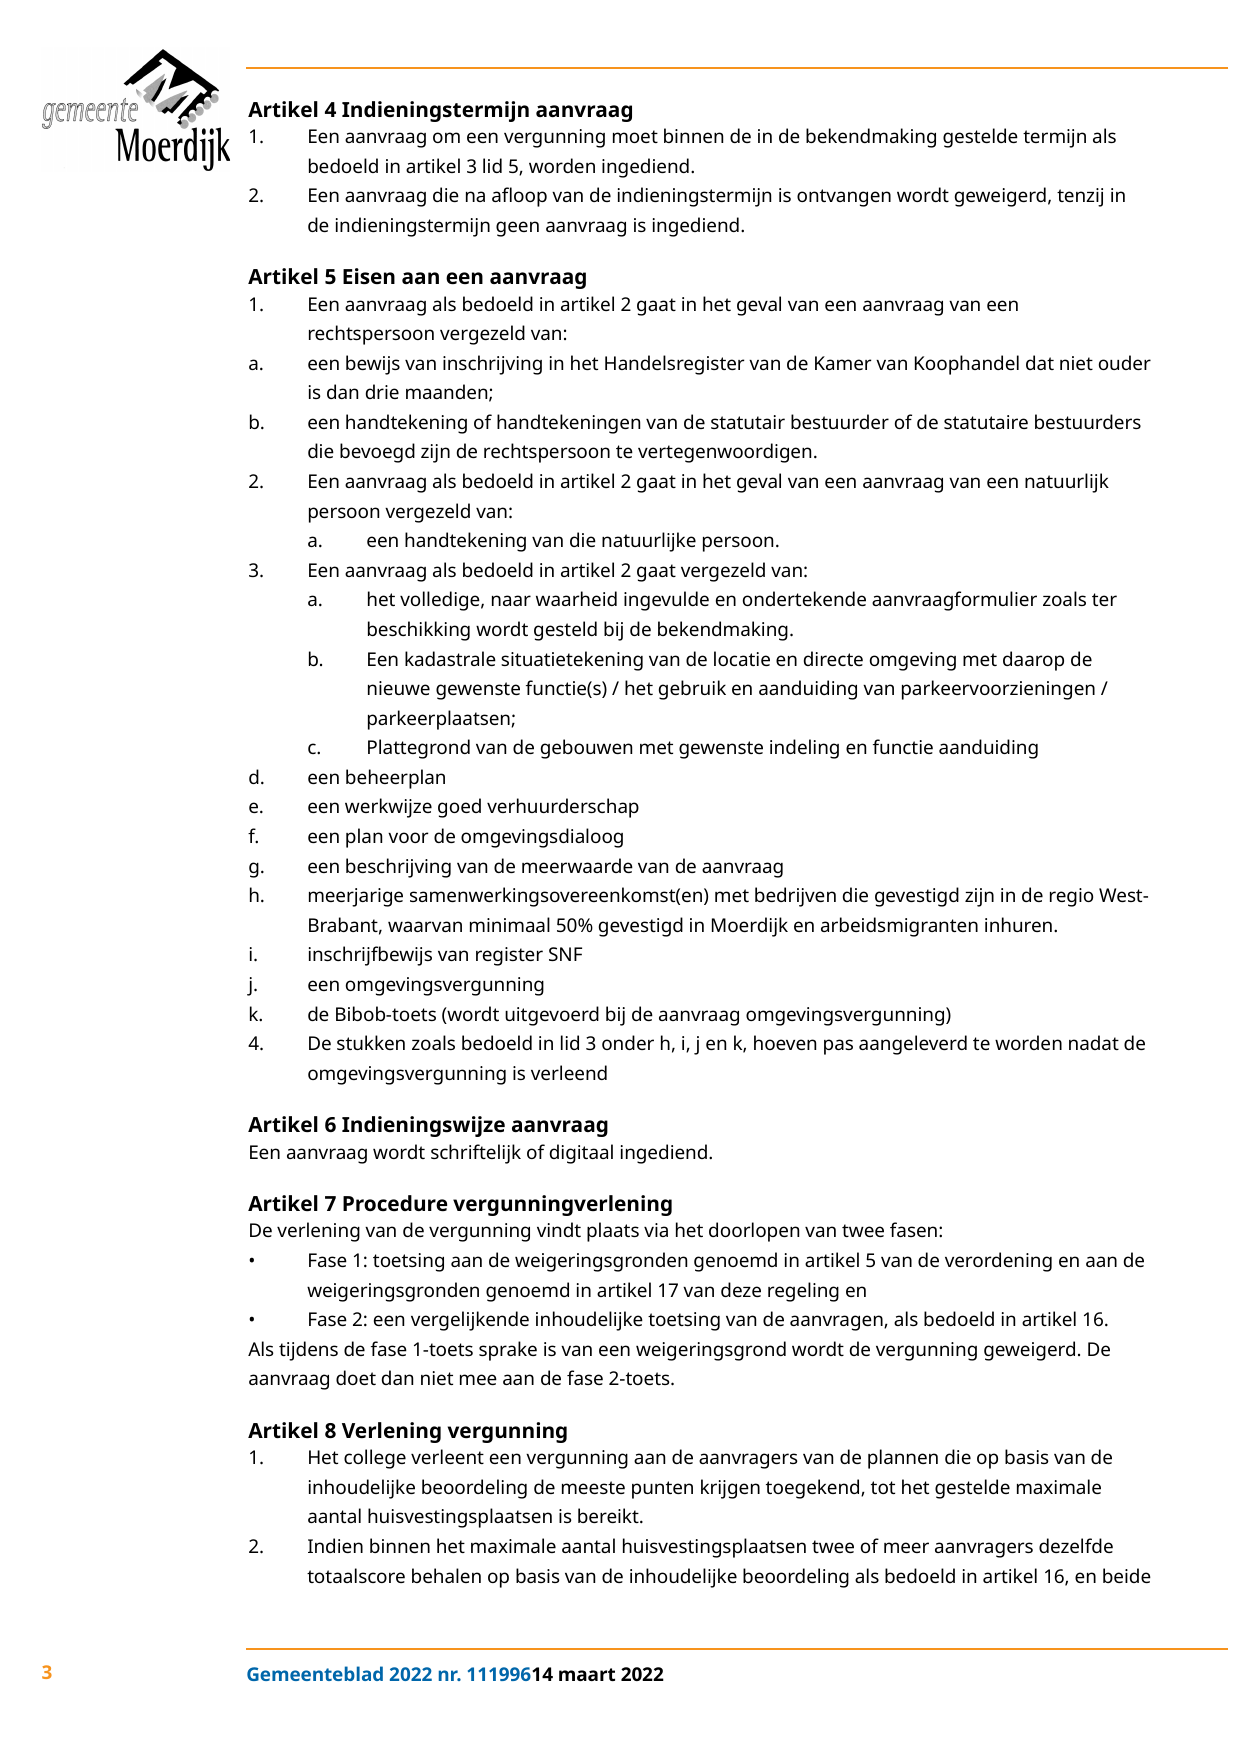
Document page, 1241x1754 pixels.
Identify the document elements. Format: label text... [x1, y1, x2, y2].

text De verlening van de vergunning vindt plaats via het doorlopen van twee fasen: [248, 1218, 1152, 1243]
list Plattegrond van de gebouwen met gewenste indeling en functie aanduiding [307, 734, 1152, 760]
list een omgevingsvergunning [248, 971, 1152, 997]
list een bewijs van inschrijving in het Handelsregister van de Kamer van Koophandel dat niet ouder is dan drie maanden; [248, 350, 1152, 405]
list Een aanvraag als bedoeld in artikel 2 gaat in het geval van een aanvraag van een rechtspersoon vergezeld van: [248, 291, 1152, 346]
text Artikel 6 Indieningswijze aanvraag [248, 1110, 1152, 1139]
text Artikel 4 Indieningstermijn aanvraag [248, 95, 1152, 123]
list De stukken zoals bedoeld in lid 3 onder h, i, j en k, hoeven pas aangeleverd te worden nadat de omgevingsvergunning is verleend [248, 1030, 1152, 1086]
list een werkwijze goed verhuurderschap [248, 794, 1152, 819]
list een handtekening of handtekeningen van de statutair bestuurder of de statutaire bestuurders die bevoegd zijn de rechtspersoon te vertegenwoordigen. [248, 409, 1152, 464]
list Fase 1: toetsing aan de weigeringsgronden genoemd in artikel 5 van de verordening en aan de weigeringsgronden genoemd in artikel 17 van deze regeling en [248, 1247, 1152, 1303]
list inschrijfbewijs van register SNF [248, 942, 1152, 967]
list Indien binnen het maximale aantal huisvestingsplaatsen twee of meer aanvragers dezelfde totaalscore behalen op basis van de inhoudelijke beoordeling als bedoeld in artikel 16, en beide [248, 1533, 1152, 1588]
list een handtekening van die natuurlijke persoon. [307, 527, 1152, 553]
list meerjarige samenwerkingsovereenkomst(en) met bedrijven die gevestigd zijn in de regio West-Brabant, waarvan minimaal 50% gevestigd in Moerdijk en arbeidsmigranten inhuren. [248, 882, 1152, 938]
list een beschrijving van de meerwaarde van de aanvraag [248, 853, 1152, 879]
text Artikel 8 Verlening vergunning [248, 1416, 1152, 1444]
text Artikel 7 Procedure vergunningverlening [248, 1189, 1152, 1218]
list een beheerplan [248, 764, 1152, 790]
list Fase 2: een vergelijkende inhoudelijke toetsing van de aanvragen, als bedoeld in artikel 16. [248, 1306, 1152, 1332]
list Een aanvraag om een vergunning moet binnen de in de bekendmaking gestelde termijn als bedoeld in artikel 3 lid 5, worden ingediend. [248, 123, 1152, 178]
list de Bibob-toets (wordt uitgevoerd bij de aanvraag omgevingsvergunning) [248, 1001, 1152, 1027]
text Een aanvraag wordt schriftelijk of digitaal ingediend. [248, 1139, 1152, 1164]
text Als tijdens de fase 1-toets sprake is van een weigeringsgrond wordt de vergunning geweigerd. De aanvraag doet dan niet mee aan de fase 2-toets. [248, 1336, 1152, 1391]
list Een aanvraag die na afloop van de indieningstermijn is ontvangen wordt geweigerd, tenzij in de indieningstermijn geen aanvraag is ingediend. [248, 182, 1152, 238]
list Het college verleent een vergunning aan de aanvragers van de plannen die op basis van de inhoudelijke beoordeling de meeste punten krijgen toegekend, tot het gestelde maximale aantal huisvestingsplaatsen is bereikt. [248, 1444, 1152, 1529]
list een plan voor de omgevingsdialoog [248, 823, 1152, 849]
list Een aanvraag als bedoeld in artikel 2 gaat in het geval van een aanvraag van een natuurlijk persoon vergezeld van: [248, 468, 1152, 524]
text Artikel 5 Eisen aan een aanvraag [248, 262, 1152, 291]
list het volledige, naar waarheid ingevulde en ondertekende aanvraagformulier zoals ter beschikking wordt gesteld bij de bekendmaking. [307, 587, 1152, 642]
picture [41, 47, 231, 172]
list Een kadastrale situatietekening van de locatie en directe omgeving met daarop de nieuwe gewenste functie(s) / het gebruik en aanduiding van parkeervoorzieningen / parkeerplaatsen; [307, 646, 1152, 731]
list Een aanvraag als bedoeld in artikel 2 gaat vergezeld van: [248, 557, 1152, 583]
